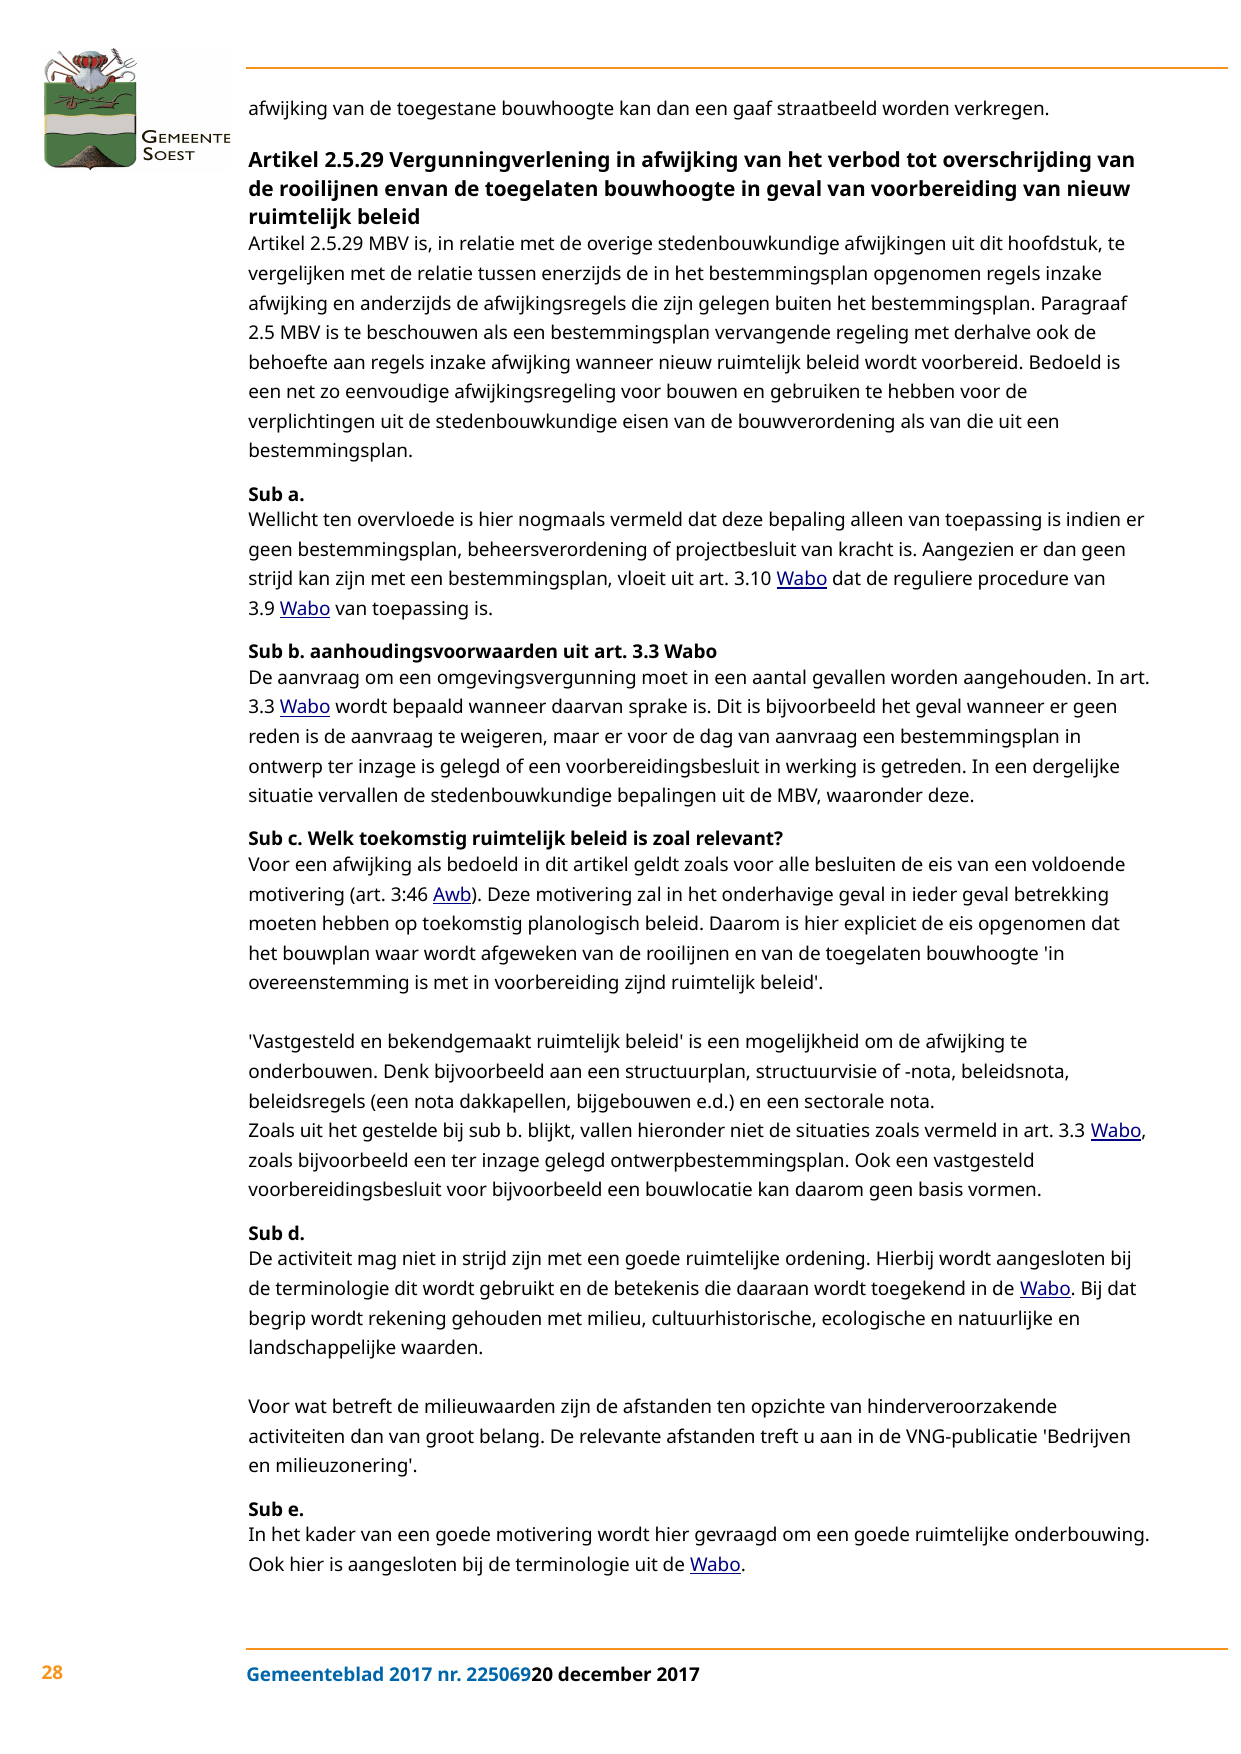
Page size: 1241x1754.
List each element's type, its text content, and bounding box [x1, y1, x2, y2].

picture [41, 47, 231, 172]
text Sub b. aanhoudingsvoorwaarden uit art. 3.3 Wabo [248, 638, 1152, 664]
text In het kader van een goede motivering wordt hier gevraagd om een goede ruimtelijke onderbouwing. Ook hier is aangesloten bij de terminologie uit de Wabo. [248, 1521, 1152, 1577]
text afwijking van de toegestane bouwhoogte kan dan een gaaf straatbeeld worden verkregen. [248, 95, 1152, 121]
text Wellicht ten overvloede is hier nogmaals vermeld dat deze bepaling alleen van toepassing is indien er geen bestemmingsplan, beheersverordening of projectbesluit van kracht is. Aangezien er dan geen strijd kan zijn met een bestemmingsplan, vloeit uit art. 3.10 Wabo dat de reguliere procedure van 3.9 Wabo van toepassing is. [248, 506, 1152, 621]
text Sub a. [248, 481, 1152, 506]
text Artikel 2.5.29 Vergunningverlening in afwijking van het verbod tot overschrijding van de rooilijnen envan de toegelaten bouwhoogte in geval van voorbereiding van nieuw ruimtelijk beleid [248, 145, 1152, 231]
text Sub d. [248, 1220, 1152, 1246]
text De activiteit mag niet in strijd zijn met een goede ruimtelijke ordening. Hierbij wordt aangesloten bij de terminologie dit wordt gebruikt en de betekenis die daaraan wordt toegekend in de Wabo. Bij dat begrip wordt rekening gehouden met milieu, cultuurhistorische, ecologische en natuurlijke en landschappelijke waarden. [248, 1246, 1152, 1360]
text De aanvraag om een omgevingsvergunning moet in een aantal gevallen worden aangehouden. In art. 3.3 Wabo wordt bepaald wanneer daarvan sprake is. Dit is bijvoorbeeld het geval wanneer er geen reden is de aanvraag te weigeren, maar er voor de dag van aanvraag een bestemmingsplan in ontwerp ter inzage is gelegd of een voorbereidingsbesluit in werking is getreden. In een dergelijke situatie vervallen de stedenbouwkundige bepalingen uit de MBV, waaronder deze. [248, 664, 1152, 808]
text Artikel 2.5.29 MBV is, in relatie met de overige stedenbouwkundige afwijkingen uit dit hoofdstuk, te vergelijken met de relatie tussen enerzijds de in het bestemmingsplan opgenomen regels inzake afwijking en anderzijds de afwijkingsregels die zijn gelegen buiten het bestemmingsplan. Paragraaf 2.5 MBV is te beschouwen als een bestemmingsplan vervangende regeling met derhalve ook de behoefte aan regels inzake afwijking wanneer nieuw ruimtelijk beleid wordt voorbereid. Bedoeld is een net zo eenvoudige afwijkingsregeling voor bouwen en gebruiken te hebben voor de verplichtingen uit de stedenbouwkundige eisen van de bouwverordening als van die uit een bestemmingsplan. [248, 231, 1152, 463]
text Voor een afwijking als bedoeld in dit artikel geldt zoals voor alle besluiten de eis van een voldoende motivering (art. 3:46 Awb). Deze motivering zal in het onderhavige geval in ieder geval betrekking moeten hebben op toekomstig planologisch beleid. Daarom is hier expliciet de eis opgenomen dat het bouwplan waar wordt afgeweken van de rooilijnen en van de toegelaten bouwhoogte 'in overeenstemming is met in voorbereiding zijnd ruimtelijk beleid'. [248, 851, 1152, 995]
text Zoals uit het gestelde bij sub b. blijkt, vallen hieronder niet de situaties zoals vermeld in art. 3.3 Wabo, zoals bijvoorbeeld een ter inzage gelegd ontwerpbestemmingsplan. Ook een vastgesteld voorbereidingsbesluit voor bijvoorbeeld een bouwlocatie kan daarom geen basis vormen. [248, 1117, 1152, 1202]
text Voor wat betreft de milieuwaarden zijn de afstanden ten opzichte van hinderveroorzakende activiteiten dan van groot belang. De relevante afstanden treft u aan in de VNG-publicatie 'Bedrijven en milieuzonering'. [248, 1393, 1152, 1478]
text 'Vastgesteld en bekendgemaakt ruimtelijk beleid' is een mogelijkheid om de afwijking te onderbouwen. Denk bijvoorbeeld aan een structuurplan, structuurvisie of -nota, beleidsnota, beleidsregels (een nota dakkapellen, bijgebouwen e.d.) en een sectorale nota. [248, 1029, 1152, 1114]
text Sub c. Welk toekomstig ruimtelijk beleid is zoal relevant? [248, 826, 1152, 851]
text Sub e. [248, 1496, 1152, 1521]
